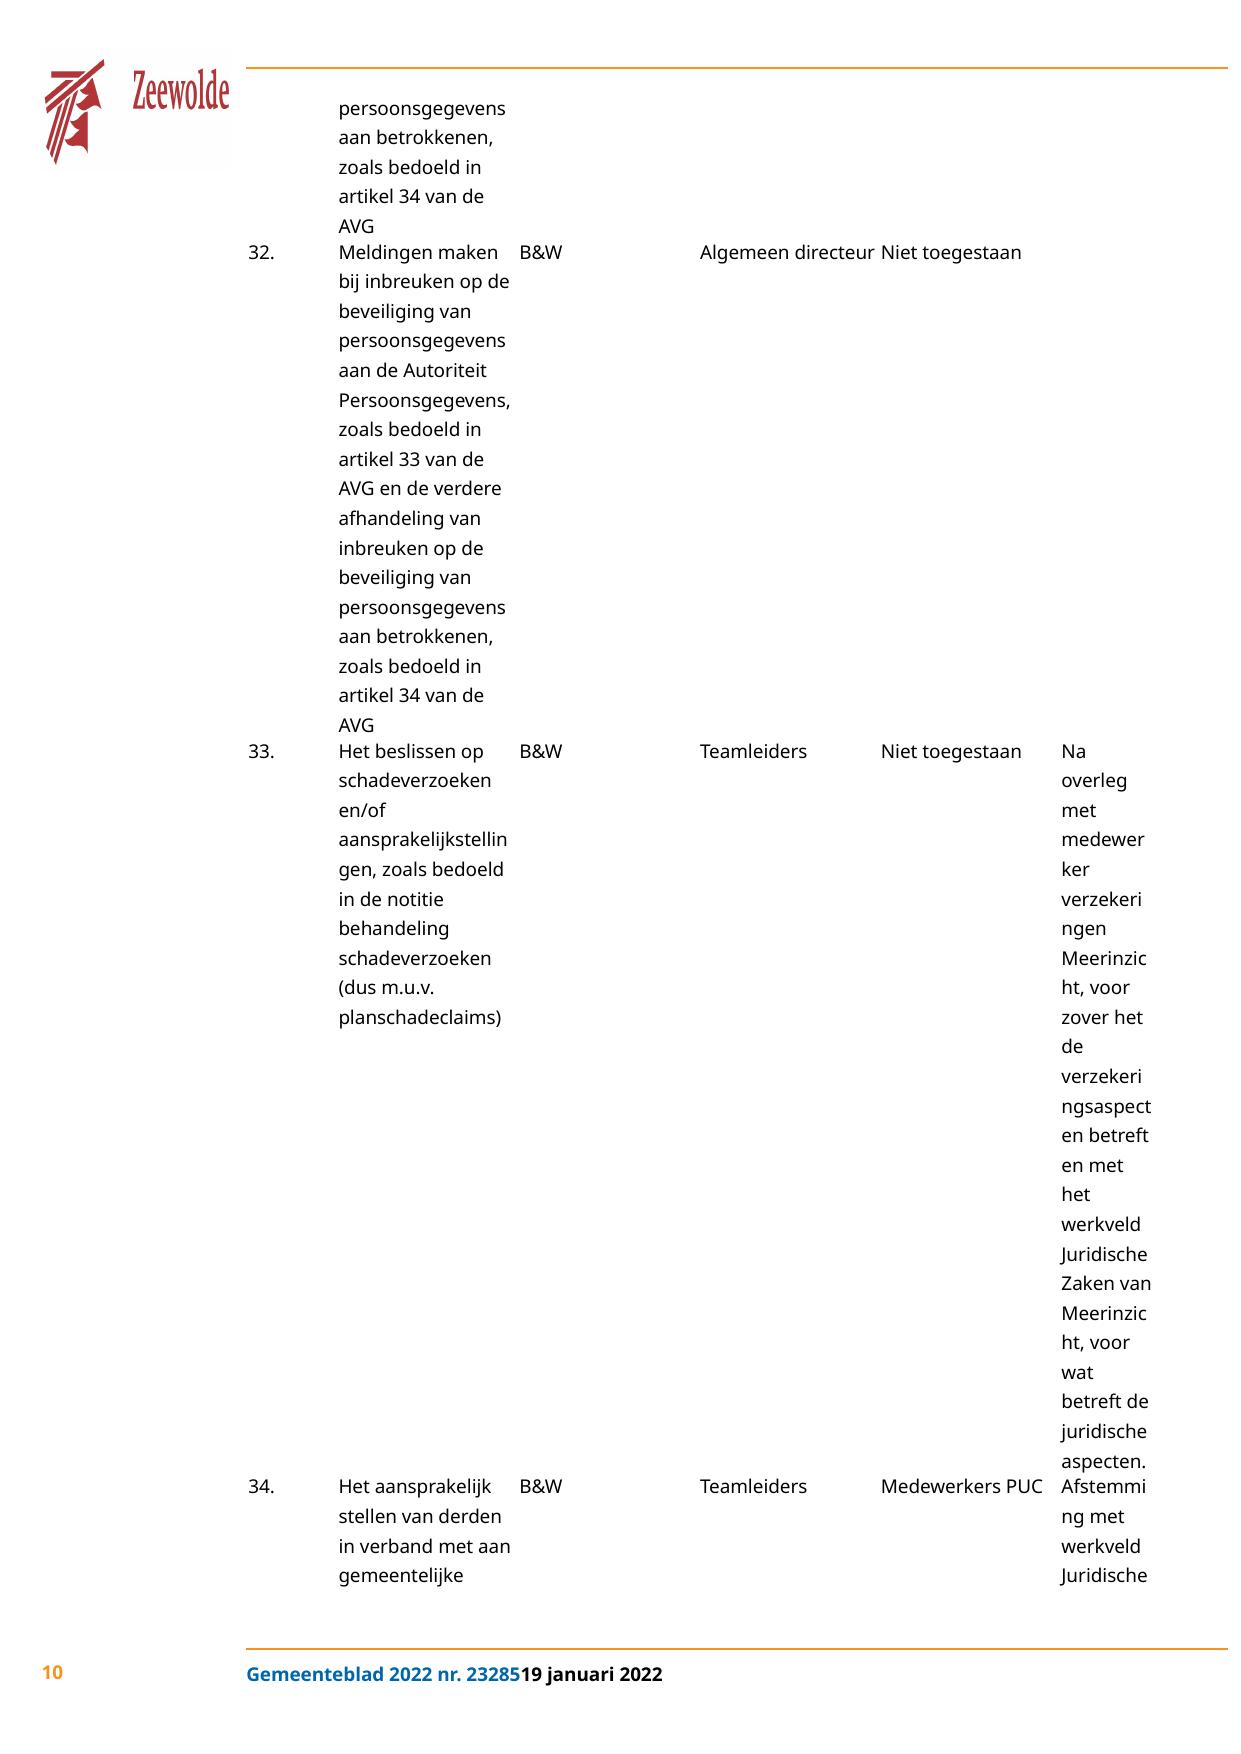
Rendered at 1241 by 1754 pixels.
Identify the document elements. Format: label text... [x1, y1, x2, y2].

table_cell Niet toegestaan [881, 239, 1061, 738]
table_cell [248, 95, 338, 239]
table_cell B&W [519, 1474, 700, 1588]
table_cell [1061, 95, 1152, 239]
table_cell Medewerkers PUC [881, 1474, 1061, 1588]
table_cell Teamleiders [700, 738, 881, 1474]
table_cell Afstemming met werkveld Juridische [1061, 1474, 1152, 1588]
table_cell Na overleg met medewerker verzekeringen Meerinzicht, voor zover het de verzekeringsaspecten betreft en met het werkveld Juridische Zaken van Meerinzicht, voor wat betreft de juridische aspecten. [1061, 738, 1152, 1474]
table_cell 32. [248, 239, 338, 738]
table_cell 33. [248, 738, 338, 1474]
table_cell Het aansprakelijk stellen van derden in verband met aan gemeentelijke [338, 1474, 519, 1588]
table_cell Het beslissen op schadeverzoeken en/of aansprakelijkstellingen, zoals bedoeld in de notitie behandeling schadeverzoeken (dus m.u.v. planschadeclaims) [338, 738, 519, 1474]
table_cell B&W [519, 239, 700, 738]
table_cell [1061, 239, 1152, 738]
table_cell persoonsgegevens aan betrokkenen, zoals bedoeld in artikel 34 van de AVG [338, 95, 519, 239]
table_cell [700, 95, 881, 239]
table_cell B&W [519, 738, 700, 1474]
table_cell Algemeen directeur [700, 239, 881, 738]
table_cell Meldingen maken bij inbreuken op de beveiliging van persoonsgegevens aan de Autoriteit Persoonsgegevens, zoals bedoeld in artikel 33 van de AVG en de verdere afhandeling van inbreuken op de beveiliging van persoonsgegevens aan betrokkenen, zoals bedoeld in artikel 34 van de AVG [338, 239, 519, 738]
table_cell Teamleiders [700, 1474, 881, 1588]
table_cell [519, 95, 700, 239]
table_cell [881, 95, 1061, 239]
picture [41, 47, 231, 172]
table_cell 34. [248, 1474, 338, 1588]
table_cell Niet toegestaan [881, 738, 1061, 1474]
